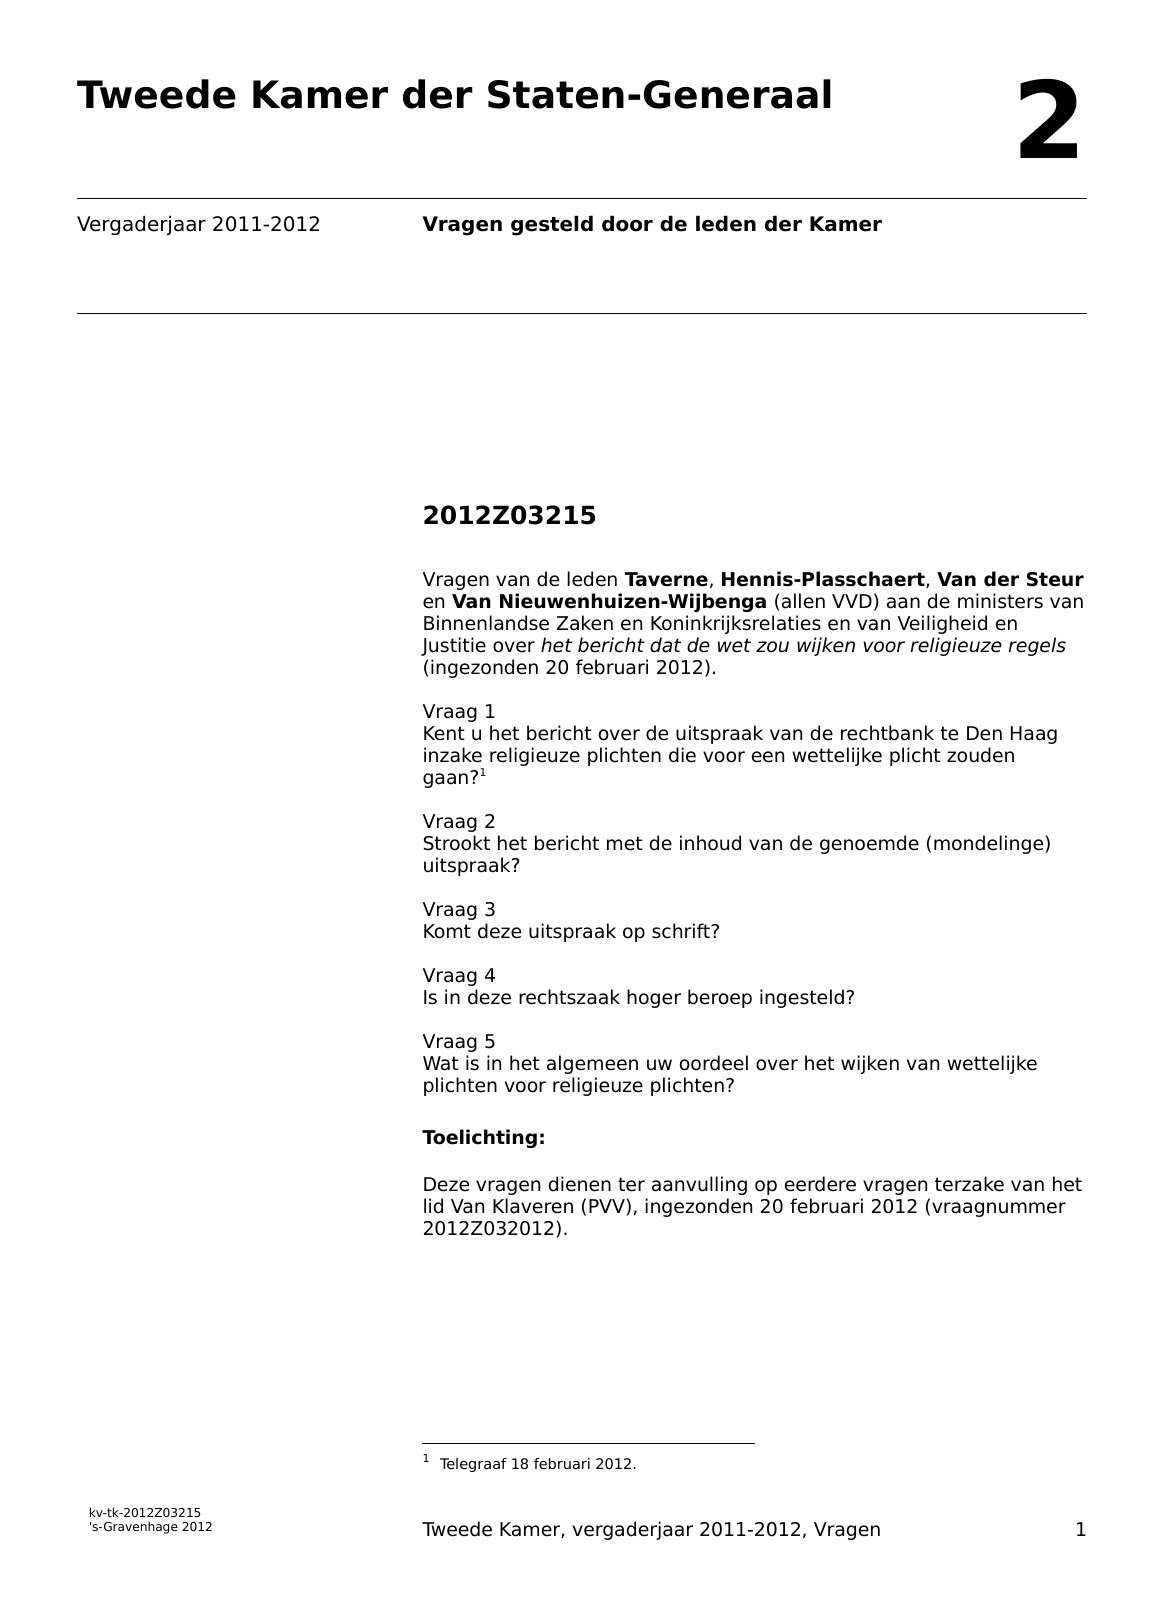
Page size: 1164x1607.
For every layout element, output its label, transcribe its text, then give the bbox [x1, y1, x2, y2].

text Vraag 3 [422, 899, 1087, 921]
text Deze vragen dienen ter aanvulling op eerdere vragen terzake van het lid Van Klaveren (PVV), ingezonden 20 februari 2012 (vraagnummer 2012Z032012). [422, 1174, 1087, 1240]
text 's-Gravenhage 2012 [88, 1520, 323, 1534]
table_header 2 [886, 59, 1087, 198]
subtitle Toelichting: [422, 1127, 1087, 1149]
text Vragen van de leden Taverne, Hennis-Plasschaert, Van der Steur en Van Nieuwenhuizen-Wijbenga (allen VVD) aan de ministers van Binnenlandse Zaken en Koninkrijksrelaties en van Veiligheid en Justitie over het bericht dat de wet zou wijken voor religieuze regels (ingezonden 20 februari 2012). [422, 569, 1087, 679]
table_cell Vragen gesteld door de leden der Kamer [422, 199, 1087, 313]
text Wat is in het algemeen uw oordeel over het wijken van wettelijke plichten voor religieuze plichten? [422, 1053, 1087, 1097]
text Vraag 4 [422, 965, 1087, 987]
table_cell Vergaderjaar 2011-2012 [77, 199, 422, 313]
text Komt deze uitspraak op schrift? [422, 921, 1087, 943]
text 2012Z03215 [422, 501, 1087, 531]
text Vraag 5 [422, 1031, 1087, 1053]
text Kent u het bericht over de uitspraak van de rechtbank te Den Haag inzake religieuze plichten die voor een wettelijke plicht zouden gaan? [422, 723, 1087, 789]
table_header Tweede Kamer der Staten-Generaal [77, 59, 886, 198]
text Strookt het bericht met de inhoud van de genoemde (mondelinge) uitspraak? [422, 833, 1087, 877]
text Vraag 2 [422, 811, 1087, 833]
text Is in deze rechtszaak hoger beroep ingesteld? [422, 987, 1087, 1009]
text Telegraaf 18 februari 2012. [422, 1452, 1087, 1474]
text kv-tk-2012Z03215 [88, 1506, 323, 1520]
text Vraag 1 [422, 701, 1087, 723]
